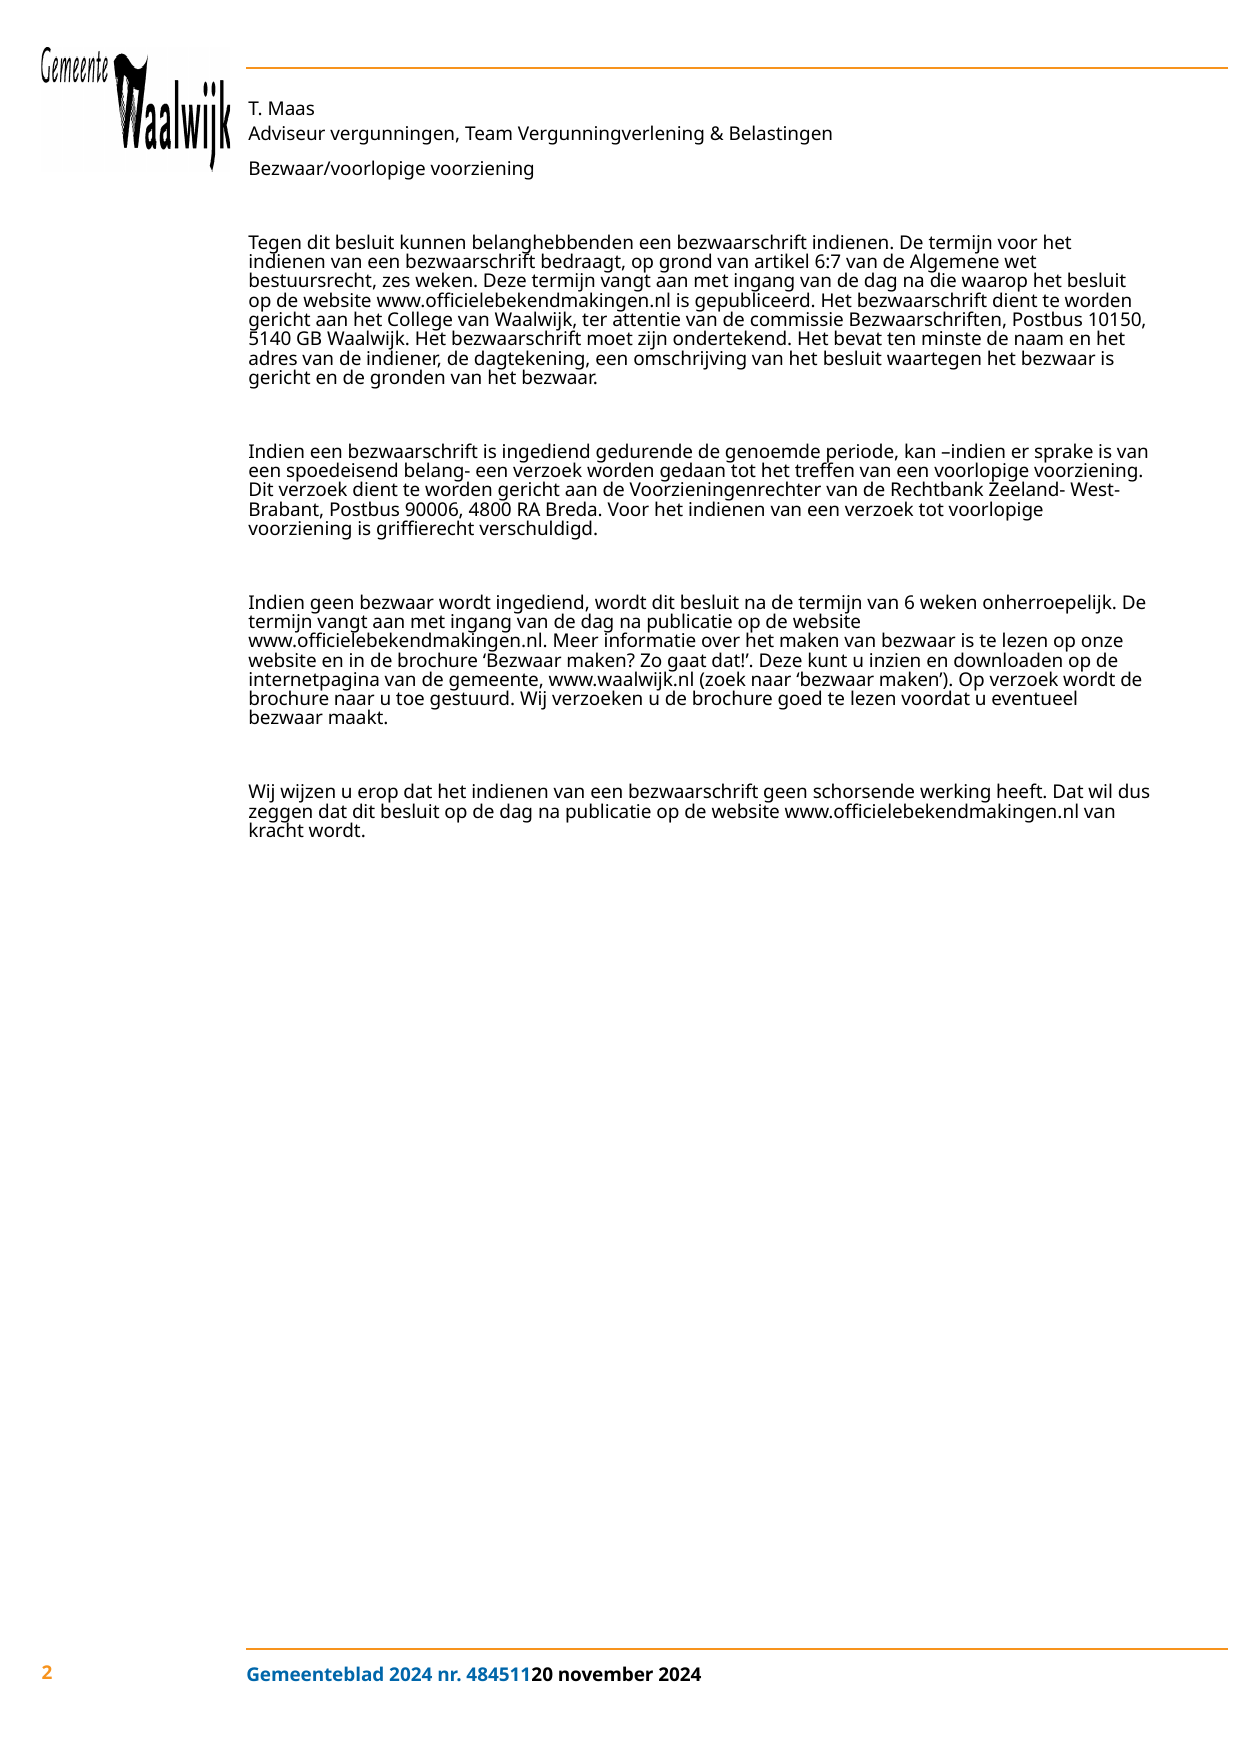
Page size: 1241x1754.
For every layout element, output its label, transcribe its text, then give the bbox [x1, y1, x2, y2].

text Indien geen bezwaar wordt ingediend, wordt dit besluit na de termijn van 6 weken onherroepelijk. De termijn vangt aan met ingang van de dag na publicatie op de website www.officielebekendmakingen.nl. Meer informatie over het maken van bezwaar is te lezen op onze website en in de brochure ‘Bezwaar maken? Zo gaat dat!’. Deze kunt u inzien en downloaden op de internetpagina van de gemeente, www.waalwijk.nl (zoek naar ‘bezwaar maken’). Op verzoek wordt de brochure naar u toe gestuurd. Wij verzoeken u de brochure goed te lezen voordat u eventueel bezwaar maakt. [248, 594, 1152, 729]
picture [41, 47, 231, 172]
text Indien een bezwaarschrift is ingediend gedurende de genoemde periode, kan –indien er sprake is van een spoedeisend belang- een verzoek worden gedaan tot het treffen van een voorlopige voorziening. Dit verzoek dient te worden gericht aan de Voorzieningenrechter van de Rechtbank Zeeland- West- Brabant, Postbus 90006, 4800 RA Breda. Voor het indienen van een verzoek tot voorlopige voorziening is griffierecht verschuldigd. [248, 443, 1152, 539]
text Bezwaar/voorlopige voorziening [248, 160, 1152, 179]
text Wij wijzen u erop dat het indienen van een bezwaarschrift geen schorsende werking heeft. Dat wil dus zeggen dat dit besluit op de dag na publicatie op de website www.officielebekendmakingen.nl van kracht wordt. [248, 783, 1152, 841]
text T. Maas [248, 95, 1152, 121]
text Tegen dit besluit kunnen belanghebbenden een bezwaarschrift indienen. De termijn voor het indienen van een bezwaarschrift bedraagt, op grond van artikel 6:7 van de Algemene wet bestuursrecht, zes weken. Deze termijn vangt aan met ingang van de dag na die waarop het besluit op de website www.officielebekendmakingen.nl is gepubliceerd. Het bezwaarschrift dient te worden gericht aan het College van Waalwijk, ter attentie van de commissie Bezwaarschriften, Postbus 10150, 5140 GB Waalwijk. Het bezwaarschrift moet zijn ondertekend. Het bevat ten minste de naam en het adres van de indiener, de dagtekening, een omschrijving van het besluit waartegen het bezwaar is gericht en de gronden van het bezwaar. [248, 234, 1152, 388]
text Adviseur vergunningen, Team Vergunningverlening & Belastingen [248, 121, 1152, 146]
